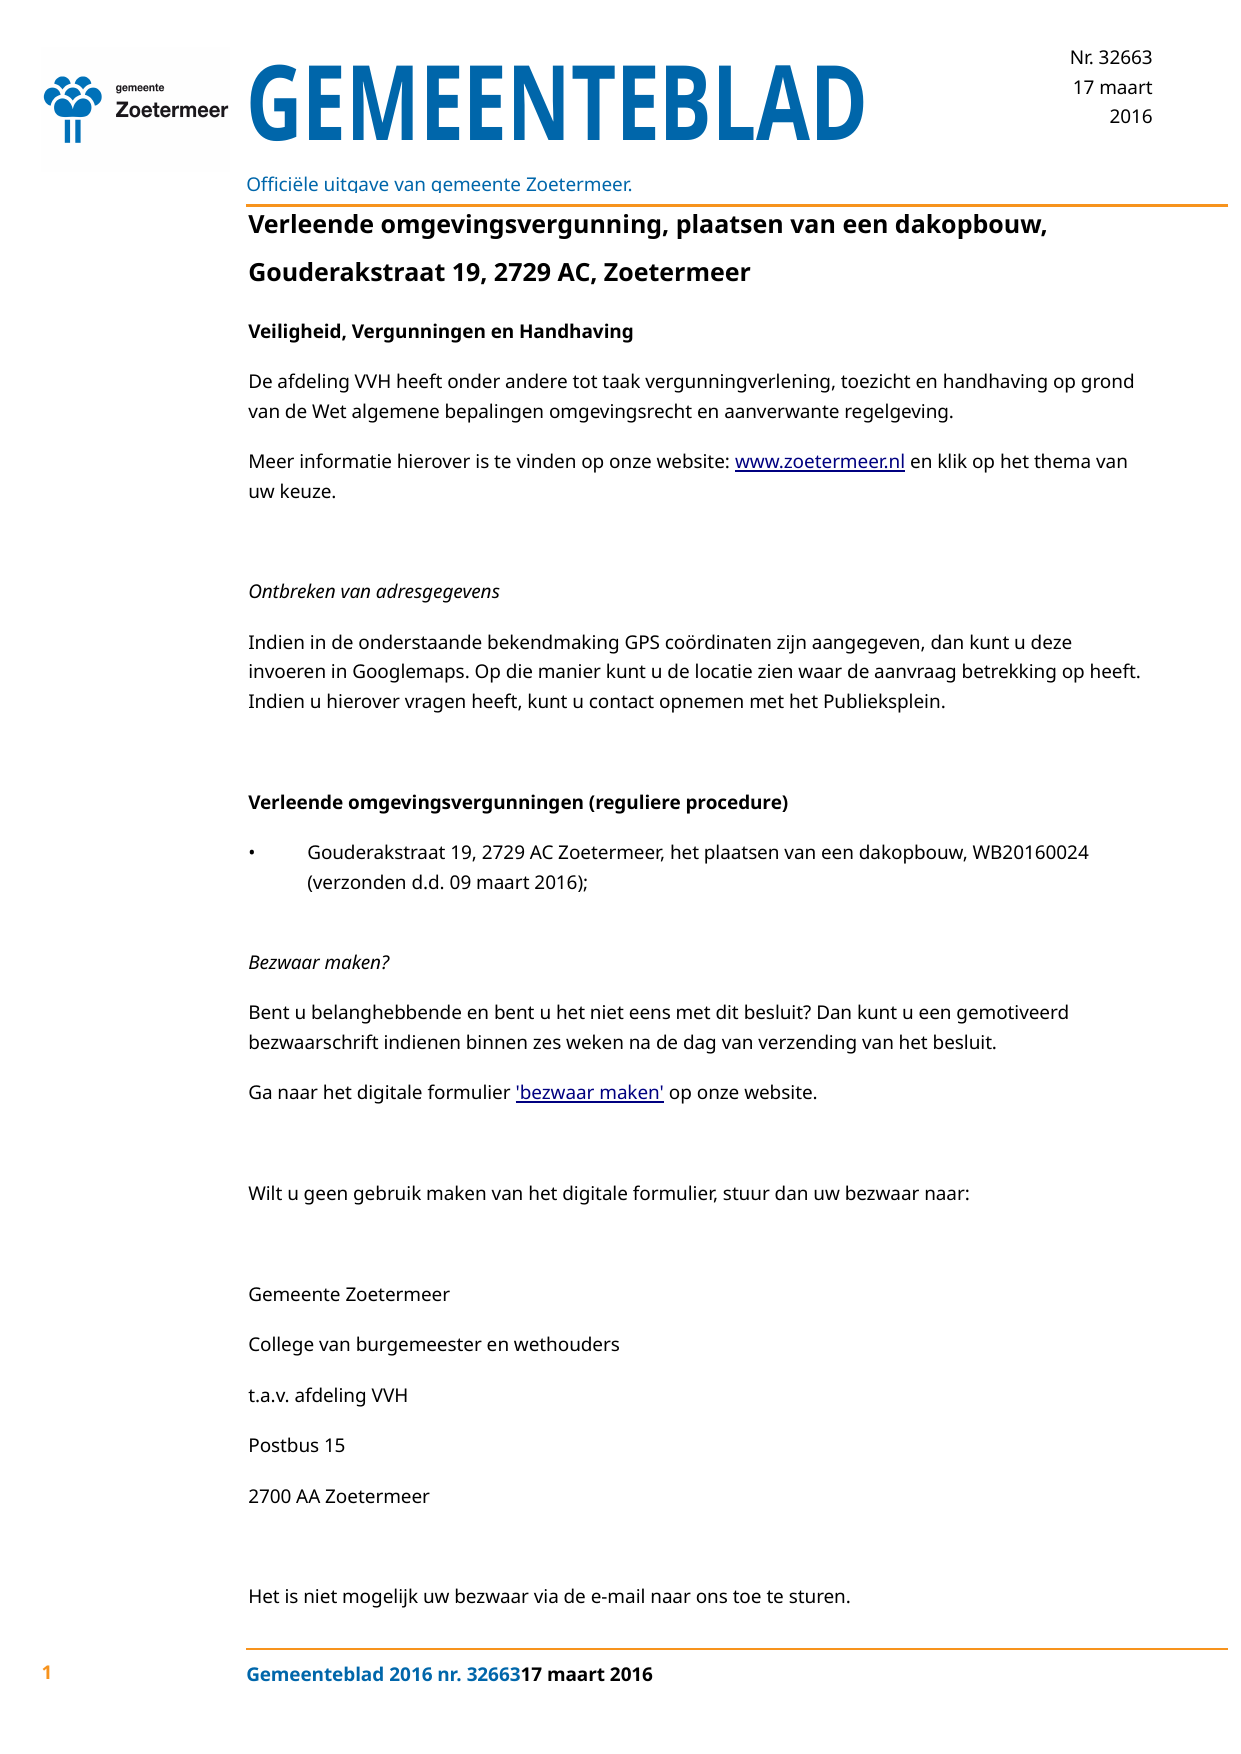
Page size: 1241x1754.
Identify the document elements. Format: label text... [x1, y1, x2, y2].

text De afdeling VVH heeft onder andere tot taak vergunningverlening, toezicht en handhaving op grond van de Wet algemene bepalingen omgevingsrecht en aanverwante regelgeving. [248, 368, 1152, 424]
text Veiligheid, Vergunningen en Handhaving [248, 318, 1152, 344]
text Ontbreken van adresgegevens [248, 579, 1152, 604]
list Gouderakstraat 19, 2729 AC Zoetermeer, het plaatsen van een dakopbouw, WB20160024 (verzonden d.d. 09 maart 2016); [248, 839, 1152, 895]
text 2700 AA Zoetermeer [248, 1483, 1152, 1509]
text Indien in de onderstaande bekendmaking GPS coördinaten zijn aangegeven, dan kunt u deze invoeren in Googlemaps. Op die manier kunt u de locatie zien waar de aanvraag betrekking op heeft. Indien u hierover vragen heeft, kunt u contact opnemen met het Publieksplein. [248, 629, 1152, 714]
text t.a.v. afdeling VVH [248, 1382, 1152, 1408]
text College van burgemeester en wethouders [248, 1332, 1152, 1357]
text Postbus 15 [248, 1432, 1152, 1458]
text Verleende omgevingsvergunningen (reguliere procedure) [248, 789, 1152, 815]
text Ga naar het digitale formulier 'bezwaar maken' op onze website. [248, 1079, 1152, 1105]
text Verleende omgevingsvergunning, plaatsen van een dakopbouw, Gouderakstraat 19, 2729 AC, Zoetermeer [248, 207, 1152, 288]
text Bent u belanghebbende en bent u het niet eens met dit besluit? Dan kunt u een gemotiveerd bezwaarschrift indienen binnen zes weken na de dag van verzending van het besluit. [248, 999, 1152, 1055]
text Meer informatie hierover is te vinden op onze website: www.zoetermeer.nl en klik op het thema van uw keuze. [248, 448, 1152, 504]
picture [41, 47, 231, 172]
text Wilt u geen gebruik maken van het digitale formulier, stuur dan uw bezwaar naar: [248, 1180, 1152, 1206]
text Gemeente Zoetermeer [248, 1281, 1152, 1307]
text Het is niet mogelijk uw bezwaar via de e-mail naar ons toe te sturen. [248, 1584, 1152, 1609]
text Bezwaar maken? [248, 949, 1152, 975]
